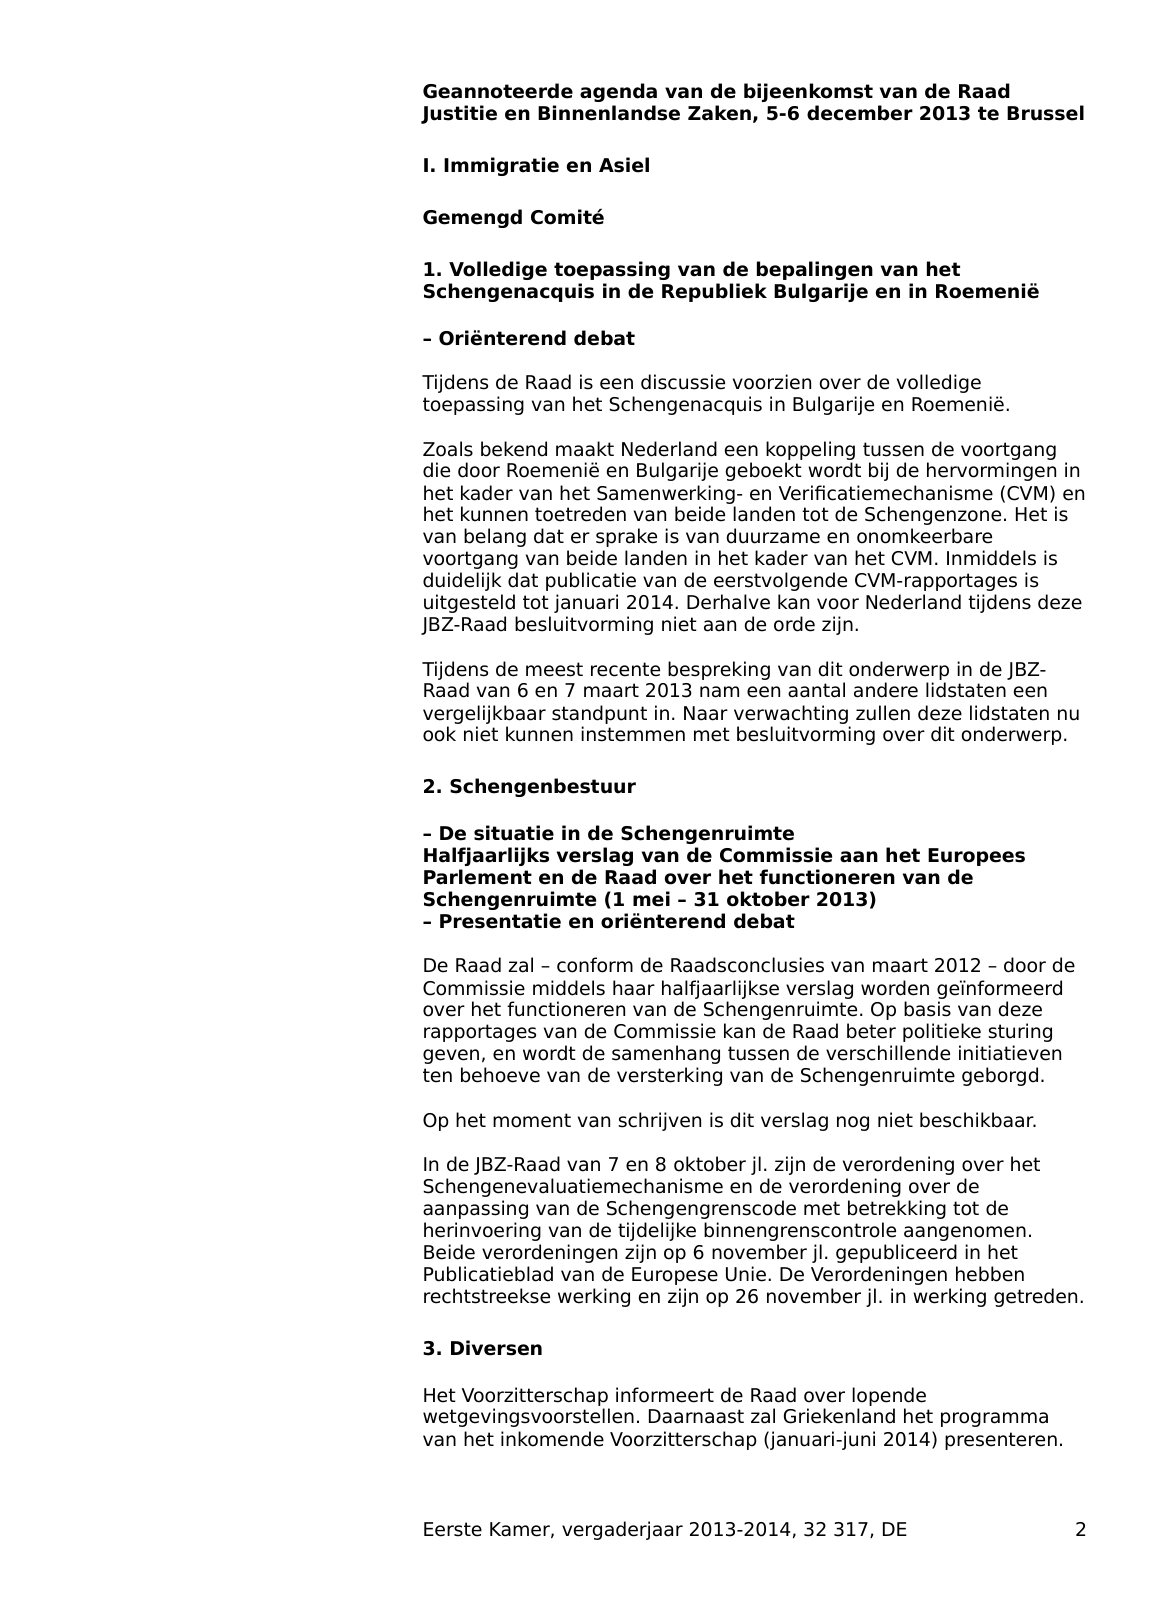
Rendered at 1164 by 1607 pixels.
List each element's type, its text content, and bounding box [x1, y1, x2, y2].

text Op het moment van schrijven is dit verslag nog niet beschikbaar. [422, 1109, 1087, 1131]
text – Oriënterend debat [422, 328, 1087, 350]
subtitle 3. Diversen [422, 1337, 1087, 1359]
subtitle 1. Volledige toepassing van de bepalingen van het Schengenacquis in de Republiek Bulgarije en in Roemenië [422, 259, 1087, 303]
subtitle 2. Schengenbestuur [422, 776, 1087, 798]
text De Raad zal – conform de Raadsconclusies van maart 2012 – door de Commissie middels haar halfjaarlijkse verslag worden geïnformeerd over het functioneren van de Schengenruimte. Op basis van deze rapportages van de Commissie kan de Raad beter politieke sturing geven, en wordt de samenhang tussen de verschillende initiatieven ten behoeve van de versterking van de Schengenruimte geborgd. [422, 955, 1087, 1087]
text Tijdens de meest recente bespreking van dit onderwerp in de JBZ-Raad van 6 en 7 maart 2013 nam een aantal andere lidstaten een vergelijkbaar standpunt in. Naar verwachting zullen deze lidstaten nu ook niet kunnen instemmen met besluitvorming over dit onderwerp. [422, 658, 1087, 746]
text In de JBZ-Raad van 7 en 8 oktober jl. zijn de verordening over het Schengenevaluatiemechanisme en de verordening over de aanpassing van de Schengengrenscode met betrekking tot de herinvoering van de tijdelijke binnengrenscontrole aangenomen. Beide verordeningen zijn op 6 november jl. gepubliceerd in het Publicatieblad van de Europese Unie. De Verordeningen hebben rechtstreekse werking en zijn op 26 november jl. in werking getreden. [422, 1154, 1087, 1307]
text – Presentatie en oriënterend debat [422, 911, 1087, 933]
text – De situatie in de Schengenruimte [422, 823, 1087, 845]
text Tijdens de Raad is een discussie voorzien over de volledige toepassing van het Schengenacquis in Bulgarije en Roemenië. [422, 372, 1087, 416]
text Halfjaarlijks verslag van de Commissie aan het Europees Parlement en de Raad over het functioneren van de Schengenruimte (1 mei – 31 oktober 2013) [422, 845, 1087, 911]
text Het Voorzitterschap informeert de Raad over lopende wetgevingsvoorstellen. Daarnaast zal Griekenland het programma van het inkomende Voorzitterschap (januari-juni 2014) presenteren. [422, 1384, 1087, 1450]
subtitle Geannoteerde agenda van de bijeenkomst van de Raad Justitie en Binnenlandse Zaken, 5-6 december 2013 te Brussel [422, 81, 1087, 125]
text Zoals bekend maakt Nederland een koppeling tussen de voortgang die door Roemenië en Bulgarije geboekt wordt bij de hervormingen in het kader van het Samenwerking- en Verificatiemechanisme (CVM) en het kunnen toetreden van beide landen tot de Schengenzone. Het is van belang dat er sprake is van duurzame en onomkeerbare voortgang van beide landen in het kader van het CVM. Inmiddels is duidelijk dat publicatie van de eerstvolgende CVM-rapportages is uitgesteld tot januari 2014. Derhalve kan voor Nederland tijdens deze JBZ-Raad besluitvorming niet aan de orde zijn. [422, 438, 1087, 636]
subtitle I. Immigratie en Asiel [422, 155, 1087, 177]
subtitle Gemengd Comité [422, 207, 1087, 229]
